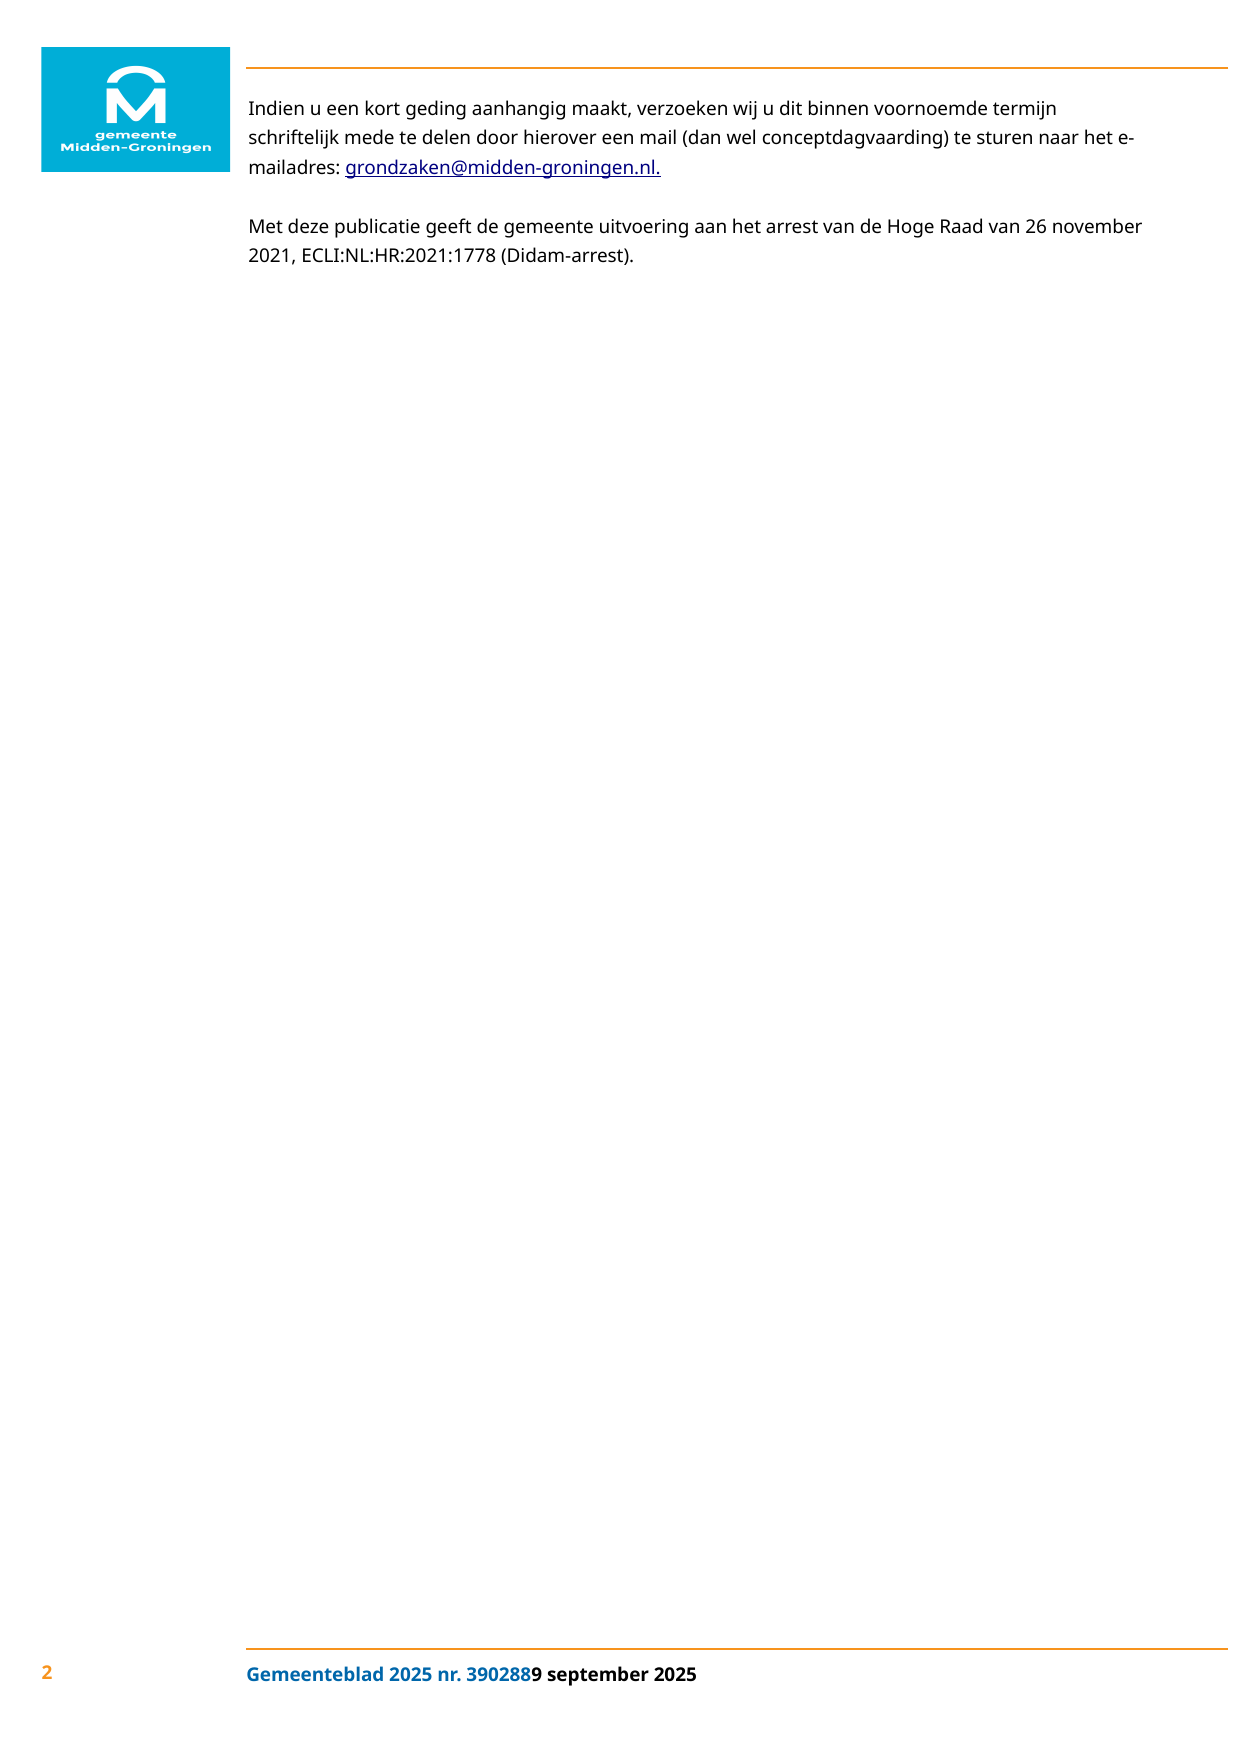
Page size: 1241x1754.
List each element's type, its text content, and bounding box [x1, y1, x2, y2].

picture [108, 66, 164, 82]
picture [184, 146, 190, 153]
picture [107, 89, 165, 122]
text Met deze publicatie geeft de gemeente uitvoering aan het arrest van de Hoge Raad van 26 november 2021, ECLI:NL:HR:2021:1778 (Didam-arrest). [248, 213, 1152, 268]
text Indien u een kort geding aanhangig maakt, verzoeken wij u dit binnen voornoemde termijn schriftelijk mede te delen door hierover een mail (dan wel conceptdagvaarding) te sturen naar het e-mailadres: grondzaken@midden-groningen.nl. [248, 95, 1152, 180]
